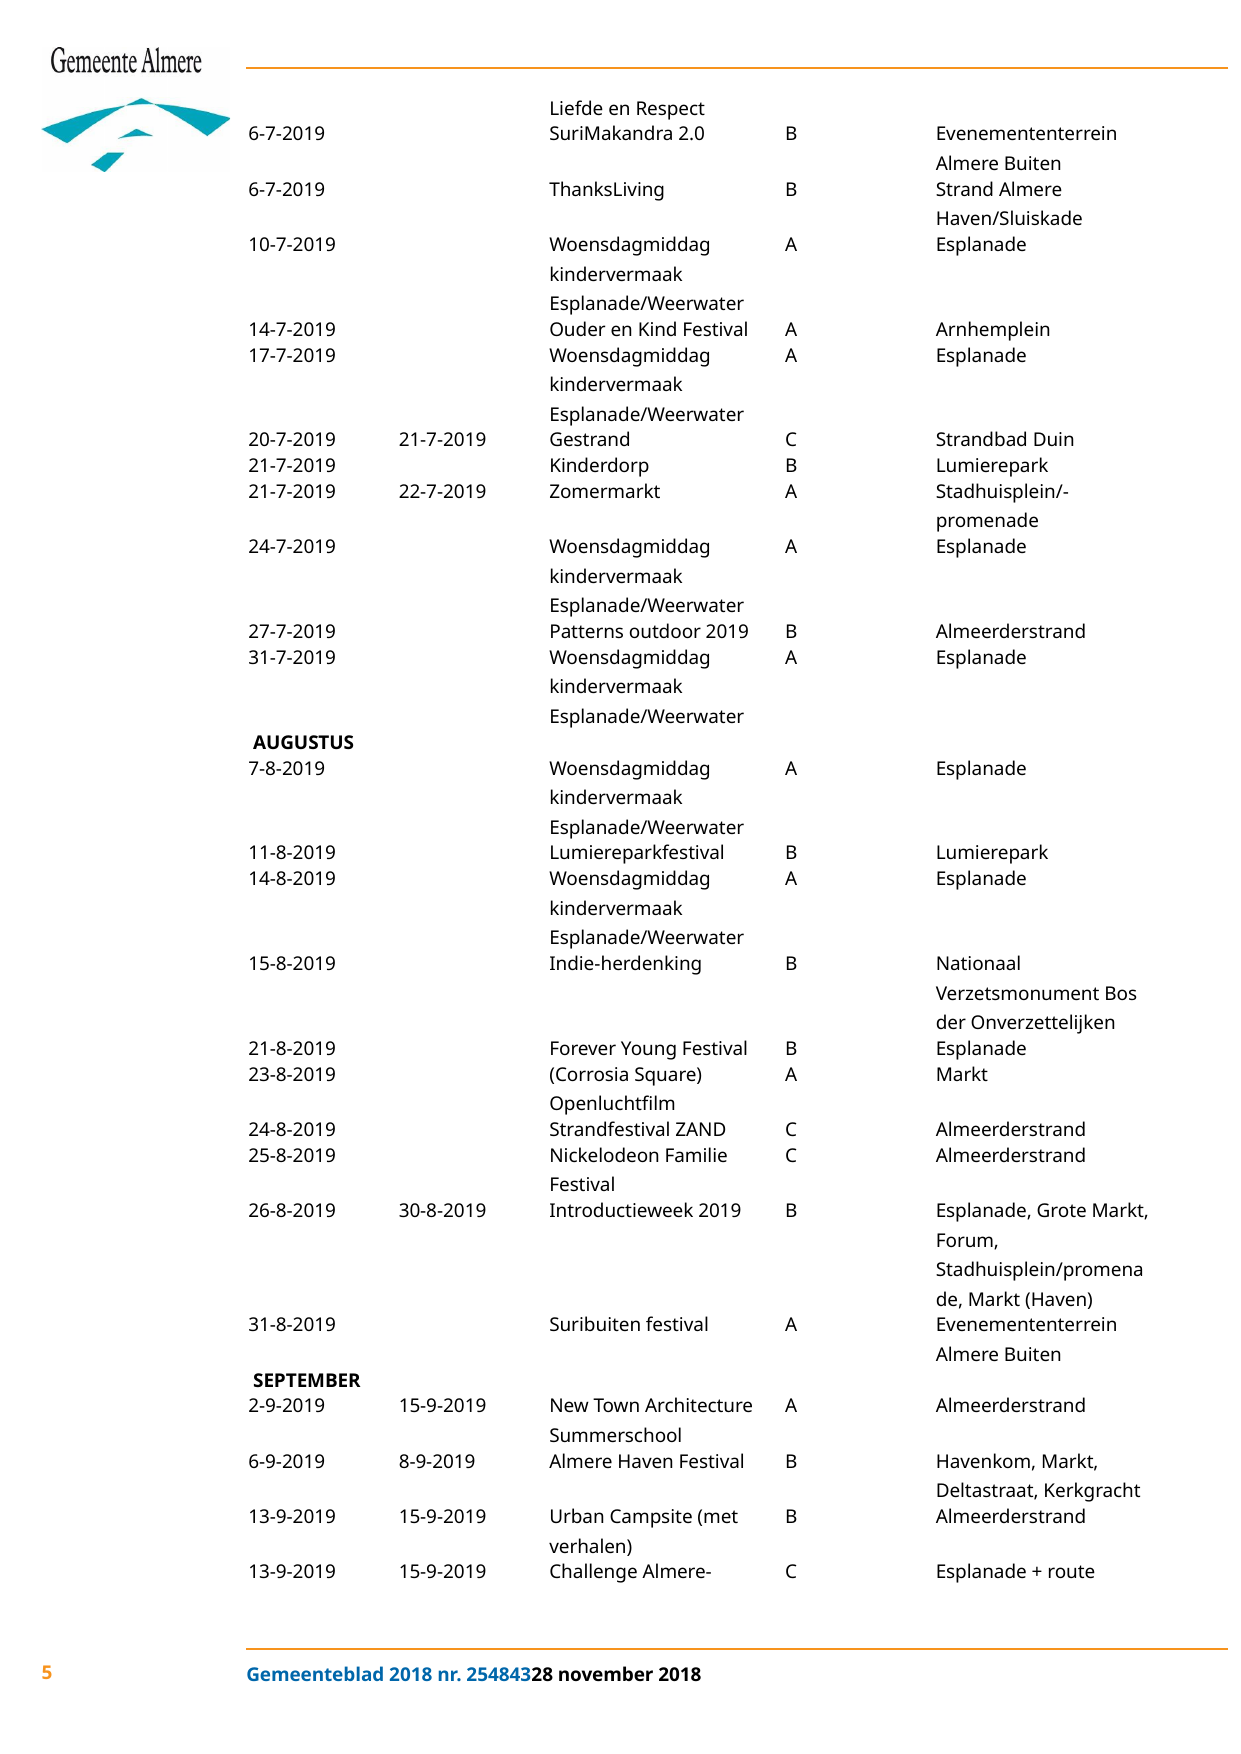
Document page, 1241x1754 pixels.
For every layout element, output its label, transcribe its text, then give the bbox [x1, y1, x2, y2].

table_cell Zomermarkt [549, 478, 785, 533]
table_cell 13-9-2019 [248, 1559, 398, 1584]
table_cell [399, 1116, 549, 1142]
table_cell [549, 729, 785, 755]
table_cell [399, 176, 549, 231]
table_cell SuriMakandra 2.0 [549, 121, 785, 176]
table_cell New Town Architecture Summerschool [549, 1393, 785, 1448]
table_cell 24-7-2019 [248, 534, 398, 618]
table_cell Arnhemplein [936, 316, 1152, 342]
table_cell 24-8-2019 [248, 1116, 398, 1142]
table_cell 15-8-2019 [248, 950, 398, 1035]
table_cell Woensdagmiddag kindervermaak Esplanade/Weerwater [549, 534, 785, 618]
table_cell [248, 95, 398, 121]
table_cell Esplanade, Grote Markt, Forum, Stadhuisplein/promenade, Markt (Haven) [936, 1197, 1152, 1312]
table_cell [549, 1367, 785, 1393]
table_cell Esplanade [936, 865, 1152, 950]
table_cell Introductieweek 2019 [549, 1197, 785, 1312]
table_cell 21-7-2019 [248, 478, 398, 533]
table_cell Patterns outdoor 2019 [549, 618, 785, 644]
table_cell Lumierepark [936, 453, 1152, 478]
table_cell Indie-herdenking [549, 950, 785, 1035]
table_cell A [785, 342, 936, 427]
table_cell 2-9-2019 [248, 1393, 398, 1448]
table_cell [399, 453, 549, 478]
table_cell B [785, 618, 936, 644]
table_cell (Corrosia Square) Openluchtfilm [549, 1061, 785, 1116]
table_cell Evenemententerrein Almere Buiten [936, 121, 1152, 176]
table_cell 21-7-2019 [399, 427, 549, 452]
table_cell Strand Almere Haven/Sluiskade [936, 176, 1152, 231]
table_cell C [785, 1142, 936, 1197]
table_cell 27-7-2019 [248, 618, 398, 644]
table_cell 25-8-2019 [248, 1142, 398, 1197]
table_cell [399, 755, 549, 839]
table_cell Strandbad Duin [936, 427, 1152, 452]
table_cell Almeerderstrand [936, 618, 1152, 644]
table_cell Nickelodeon Familie Festival [549, 1142, 785, 1197]
table_cell Stadhuisplein/-promenade [936, 478, 1152, 533]
table_cell [399, 1312, 549, 1367]
table_cell [399, 95, 549, 121]
table_cell Ouder en Kind Festival [549, 316, 785, 342]
table_cell 31-8-2019 [248, 1312, 398, 1367]
table_cell 6-9-2019 [248, 1448, 398, 1503]
table_cell 14-7-2019 [248, 316, 398, 342]
table_cell [399, 1061, 549, 1116]
table_cell Liefde en Respect [549, 95, 785, 121]
table_cell [785, 95, 936, 121]
table_cell Esplanade [936, 755, 1152, 839]
table_cell B [785, 1503, 936, 1559]
table_cell 30-8-2019 [399, 1197, 549, 1312]
table_cell 6-7-2019 [248, 176, 398, 231]
table_cell Esplanade [936, 534, 1152, 618]
table_cell [399, 644, 549, 729]
table_cell A [785, 534, 936, 618]
table_cell Woensdagmiddag kindervermaak Esplanade/Weerwater [549, 865, 785, 950]
table_cell [399, 729, 549, 755]
table_cell [399, 534, 549, 618]
table_cell Almeerderstrand [936, 1142, 1152, 1197]
table_cell 15-9-2019 [399, 1393, 549, 1448]
table_cell [399, 121, 549, 176]
table_cell Almere Haven Festival [549, 1448, 785, 1503]
table_cell Esplanade + route [936, 1559, 1152, 1584]
table_cell B [785, 453, 936, 478]
table_cell B [785, 176, 936, 231]
table_cell B [785, 1197, 936, 1312]
table_cell A [785, 865, 936, 950]
table_cell [399, 865, 549, 950]
table_cell [399, 342, 549, 427]
table_cell Almeerderstrand [936, 1503, 1152, 1559]
table_cell Evenemententerrein Almere Buiten [936, 1312, 1152, 1367]
table_cell Woensdagmiddag kindervermaak Esplanade/Weerwater [549, 644, 785, 729]
table_cell [785, 729, 936, 755]
table_cell Lumierepark [936, 840, 1152, 865]
table_cell Suribuiten festival [549, 1312, 785, 1367]
table_cell Lumiereparkfestival [549, 840, 785, 865]
table_cell [399, 316, 549, 342]
table_cell Gestrand [549, 427, 785, 452]
table_cell C [785, 1116, 936, 1142]
table_cell [936, 1367, 1152, 1393]
table_cell Havenkom, Markt, Deltastraat, Kerkgracht [936, 1448, 1152, 1503]
table_cell 21-7-2019 [248, 453, 398, 478]
table_cell [399, 618, 549, 644]
table_cell Woensdagmiddag kindervermaak Esplanade/Weerwater [549, 231, 785, 316]
table_cell [399, 1035, 549, 1061]
table_cell 22-7-2019 [399, 478, 549, 533]
table_cell B [785, 1035, 936, 1061]
table_cell Urban Campsite (met verhalen) [549, 1503, 785, 1559]
table_cell A [785, 644, 936, 729]
table_cell A [785, 1393, 936, 1448]
table_cell Kinderdorp [549, 453, 785, 478]
table_cell 21-8-2019 [248, 1035, 398, 1061]
table_cell [399, 1367, 549, 1393]
table_cell Markt [936, 1061, 1152, 1116]
table_cell Nationaal Verzetsmonument Bos der Onverzettelijken [936, 950, 1152, 1035]
table_cell C [785, 427, 936, 452]
picture [41, 47, 231, 172]
table_cell 31-7-2019 [248, 644, 398, 729]
table_cell B [785, 950, 936, 1035]
table_cell B [785, 121, 936, 176]
table_cell [399, 950, 549, 1035]
table_cell A [785, 1061, 936, 1116]
table_cell 13-9-2019 [248, 1503, 398, 1559]
table_cell Woensdagmiddag kindervermaak Esplanade/Weerwater [549, 342, 785, 427]
table_cell B [785, 840, 936, 865]
table_cell Esplanade [936, 231, 1152, 316]
table_cell 17-7-2019 [248, 342, 398, 427]
table_cell Esplanade [936, 1035, 1152, 1061]
table_cell 20-7-2019 [248, 427, 398, 452]
table_cell 15-9-2019 [399, 1559, 549, 1584]
table_cell 7-8-2019 [248, 755, 398, 839]
table_cell 26-8-2019 [248, 1197, 398, 1312]
table_cell Challenge Almere- [549, 1559, 785, 1584]
table_cell Strandfestival ZAND [549, 1116, 785, 1142]
table_cell C [785, 1559, 936, 1584]
table_cell Esplanade [936, 342, 1152, 427]
table_cell 14-8-2019 [248, 865, 398, 950]
table_cell 10-7-2019 [248, 231, 398, 316]
table_cell A [785, 1312, 936, 1367]
table_cell Esplanade [936, 644, 1152, 729]
table_cell Almeerderstrand [936, 1116, 1152, 1142]
table_cell Forever Young Festival [549, 1035, 785, 1061]
table_cell [936, 95, 1152, 121]
table_cell A [785, 231, 936, 316]
table_cell Almeerderstrand [936, 1393, 1152, 1448]
table_cell [399, 840, 549, 865]
table_cell A [785, 478, 936, 533]
table_cell [936, 729, 1152, 755]
table_cell [399, 231, 549, 316]
table_cell AUGUSTUS [248, 729, 398, 755]
table_cell 11-8-2019 [248, 840, 398, 865]
table_cell 6-7-2019 [248, 121, 398, 176]
table_cell 23-8-2019 [248, 1061, 398, 1116]
table_cell Woensdagmiddag kindervermaak Esplanade/Weerwater [549, 755, 785, 839]
table_cell [785, 1367, 936, 1393]
table_cell 15-9-2019 [399, 1503, 549, 1559]
table_cell 8-9-2019 [399, 1448, 549, 1503]
table_cell B [785, 1448, 936, 1503]
table_cell [399, 1142, 549, 1197]
table_cell ThanksLiving [549, 176, 785, 231]
table_cell A [785, 316, 936, 342]
table_cell A [785, 755, 936, 839]
table_cell SEPTEMBER [248, 1367, 398, 1393]
